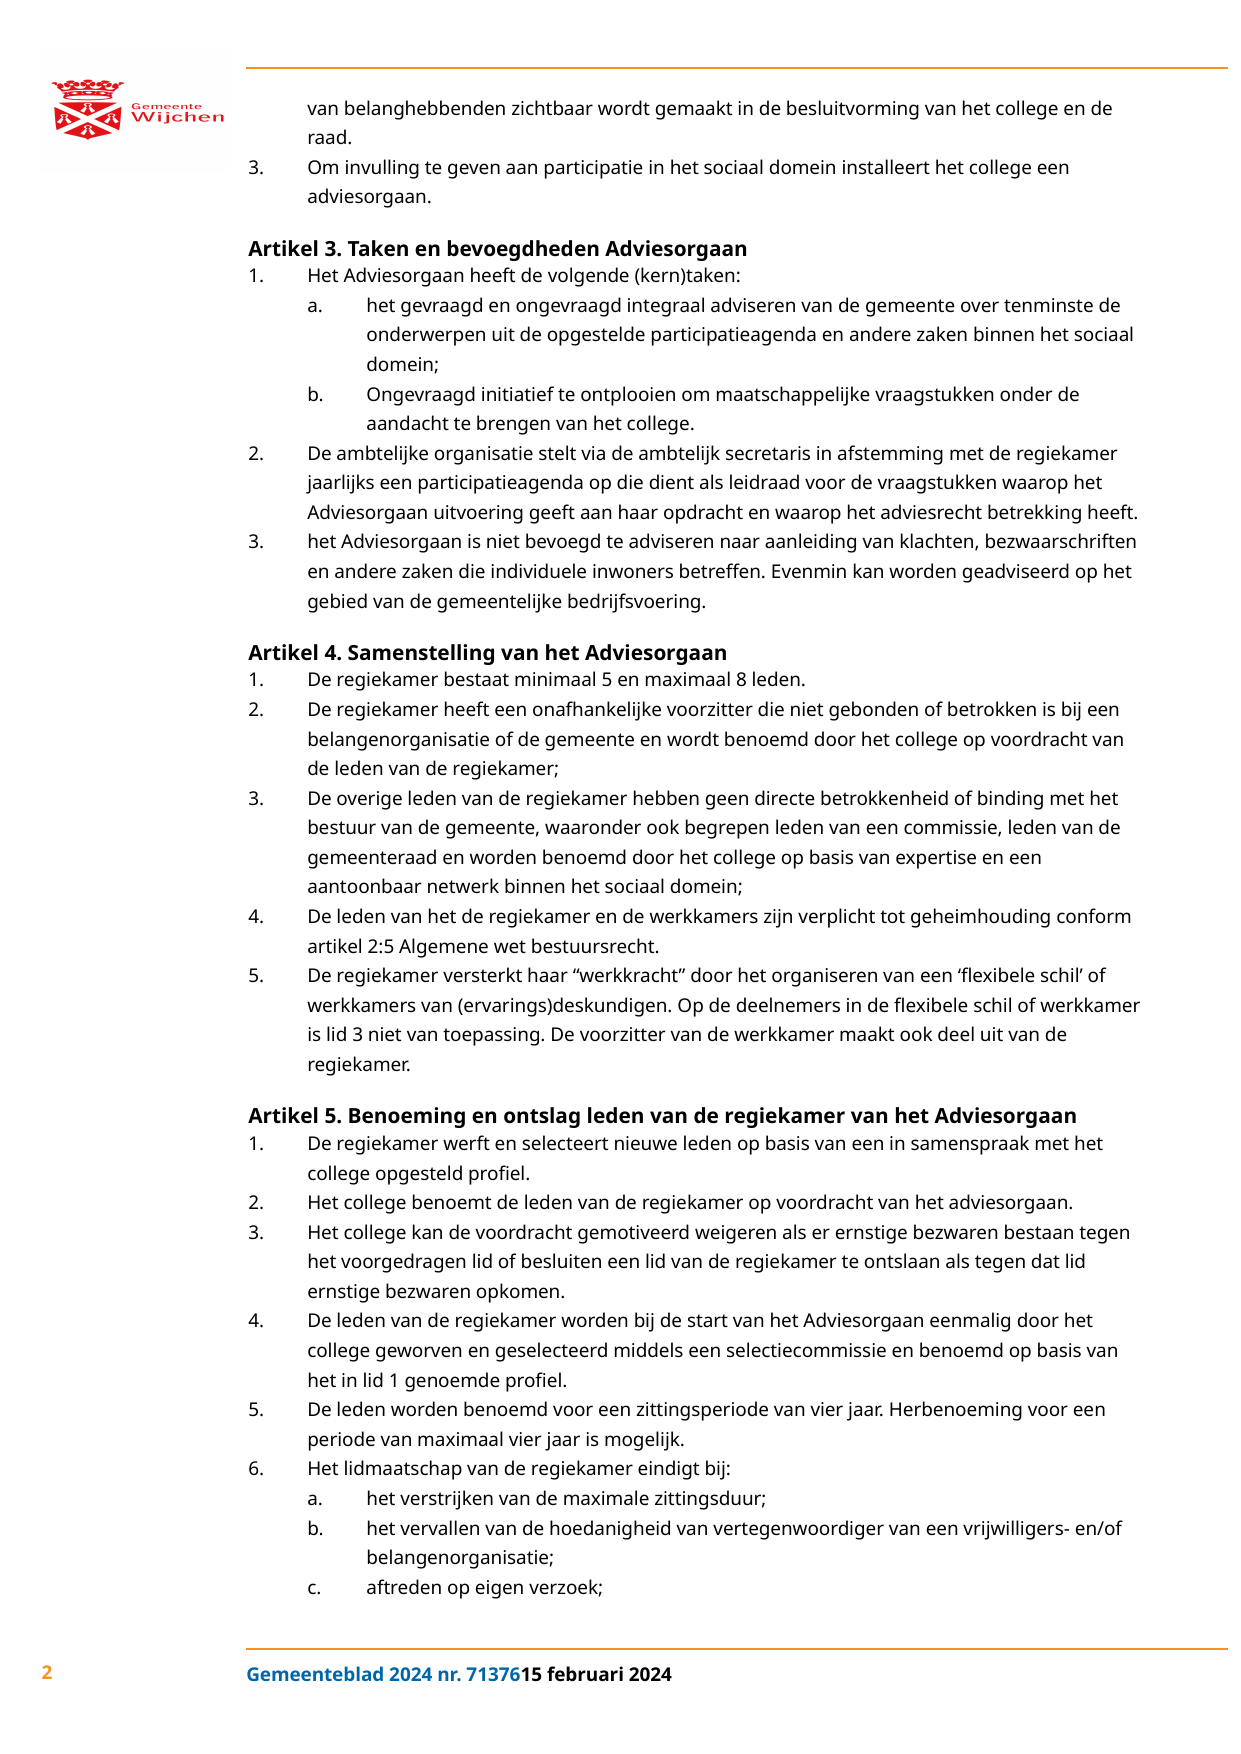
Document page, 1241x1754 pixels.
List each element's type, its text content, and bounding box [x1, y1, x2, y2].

list De regiekamer heeft een onafhankelijke voorzitter die niet gebonden of betrokken is bij een belangenorganisatie of de gemeente en wordt benoemd door het college op voordracht van de leden van de regiekamer; [248, 696, 1152, 781]
list De leden worden benoemd voor een zittingsperiode van vier jaar. Herbenoeming voor een periode van maximaal vier jaar is mogelijk. [248, 1396, 1152, 1452]
list Het college benoemt de leden van de regiekamer op voordracht van het adviesorgaan. [248, 1189, 1152, 1215]
list het gevraagd en ongevraagd integraal adviseren van de gemeente over tenminste de onderwerpen uit de opgestelde participatieagenda en andere zaken binnen het sociaal domein; [307, 292, 1152, 377]
list het Adviesorgaan is niet bevoegd te adviseren naar aanleiding van klachten, bezwaarschriften en andere zaken die individuele inwoners betreffen. Evenmin kan worden geadviseerd op het gebied van de gemeentelijke bedrijfsvoering. [248, 529, 1152, 613]
list De leden van het de regiekamer en de werkkamers zijn verplicht tot geheimhouding conform artikel 2:5 Algemene wet bestuursrecht. [248, 903, 1152, 959]
list De overige leden van de regiekamer hebben geen directe betrokkenheid of binding met het bestuur van de gemeente, waaronder ook begrepen leden van een commissie, leden van de gemeenteraad en worden benoemd door het college op basis van expertise en een aantoonbaar netwerk binnen het sociaal domein; [248, 785, 1152, 899]
text Artikel 5. Benoeming en ontslag leden van de regiekamer van het Adviesorgaan [248, 1102, 1152, 1130]
list Om invulling te geven aan participatie in het sociaal domein installeert het college een adviesorgaan. [248, 154, 1152, 209]
list van belanghebbenden zichtbaar wordt gemaakt in de besluitvorming van het college en de raad. [248, 95, 1152, 150]
list De regiekamer bestaat minimaal 5 en maximaal 8 leden. [248, 667, 1152, 692]
list De leden van de regiekamer worden bij de start van het Adviesorgaan eenmalig door het college geworven en geselecteerd middels een selectiecommissie en benoemd op basis van het in lid 1 genoemde profiel. [248, 1308, 1152, 1392]
list De regiekamer werft en selecteert nieuwe leden op basis van een in samenspraak met het college opgesteld profiel. [248, 1130, 1152, 1185]
list het vervallen van de hoedanigheid van vertegenwoordiger van een vrijwilligers- en/of belangenorganisatie; [307, 1515, 1152, 1570]
list het verstrijken van de maximale zittingsduur; [307, 1485, 1152, 1511]
list Het Adviesorgaan heeft de volgende (kern)taken: [248, 262, 1152, 288]
text Artikel 4. Samenstelling van het Adviesorgaan [248, 638, 1152, 667]
list De ambtelijke organisatie stelt via de ambtelijk secretaris in afstemming met de regiekamer jaarlijks een participatieagenda op die dient als leidraad voor de vraagstukken waarop het Adviesorgaan uitvoering geeft aan haar opdracht en waarop het adviesrecht betrekking heeft. [248, 440, 1152, 525]
list Het lidmaatschap van de regiekamer eindigt bij: [248, 1456, 1152, 1481]
text Artikel 3. Taken en bevoegdheden Adviesorgaan [248, 234, 1152, 262]
list aftreden op eigen verzoek; [307, 1574, 1152, 1599]
list Het college kan de voordracht gemotiveerd weigeren als er ernstige bezwaren bestaan tegen het voorgedragen lid of besluiten een lid van de regiekamer te ontslaan als tegen dat lid ernstige bezwaren opkomen. [248, 1219, 1152, 1304]
list Ongevraagd initiatief te ontplooien om maatschappelijke vraagstukken onder de aandacht te brengen van het college. [307, 381, 1152, 436]
picture [41, 47, 231, 172]
list De regiekamer versterkt haar “werkkracht” door het organiseren van een ‘flexibele schil’ of werkkamers van (ervarings)deskundigen. Op de deelnemers in de flexibele schil of werkkamer is lid 3 niet van toepassing. De voorzitter van de werkkamer maakt ook deel uit van de regiekamer. [248, 962, 1152, 1077]
